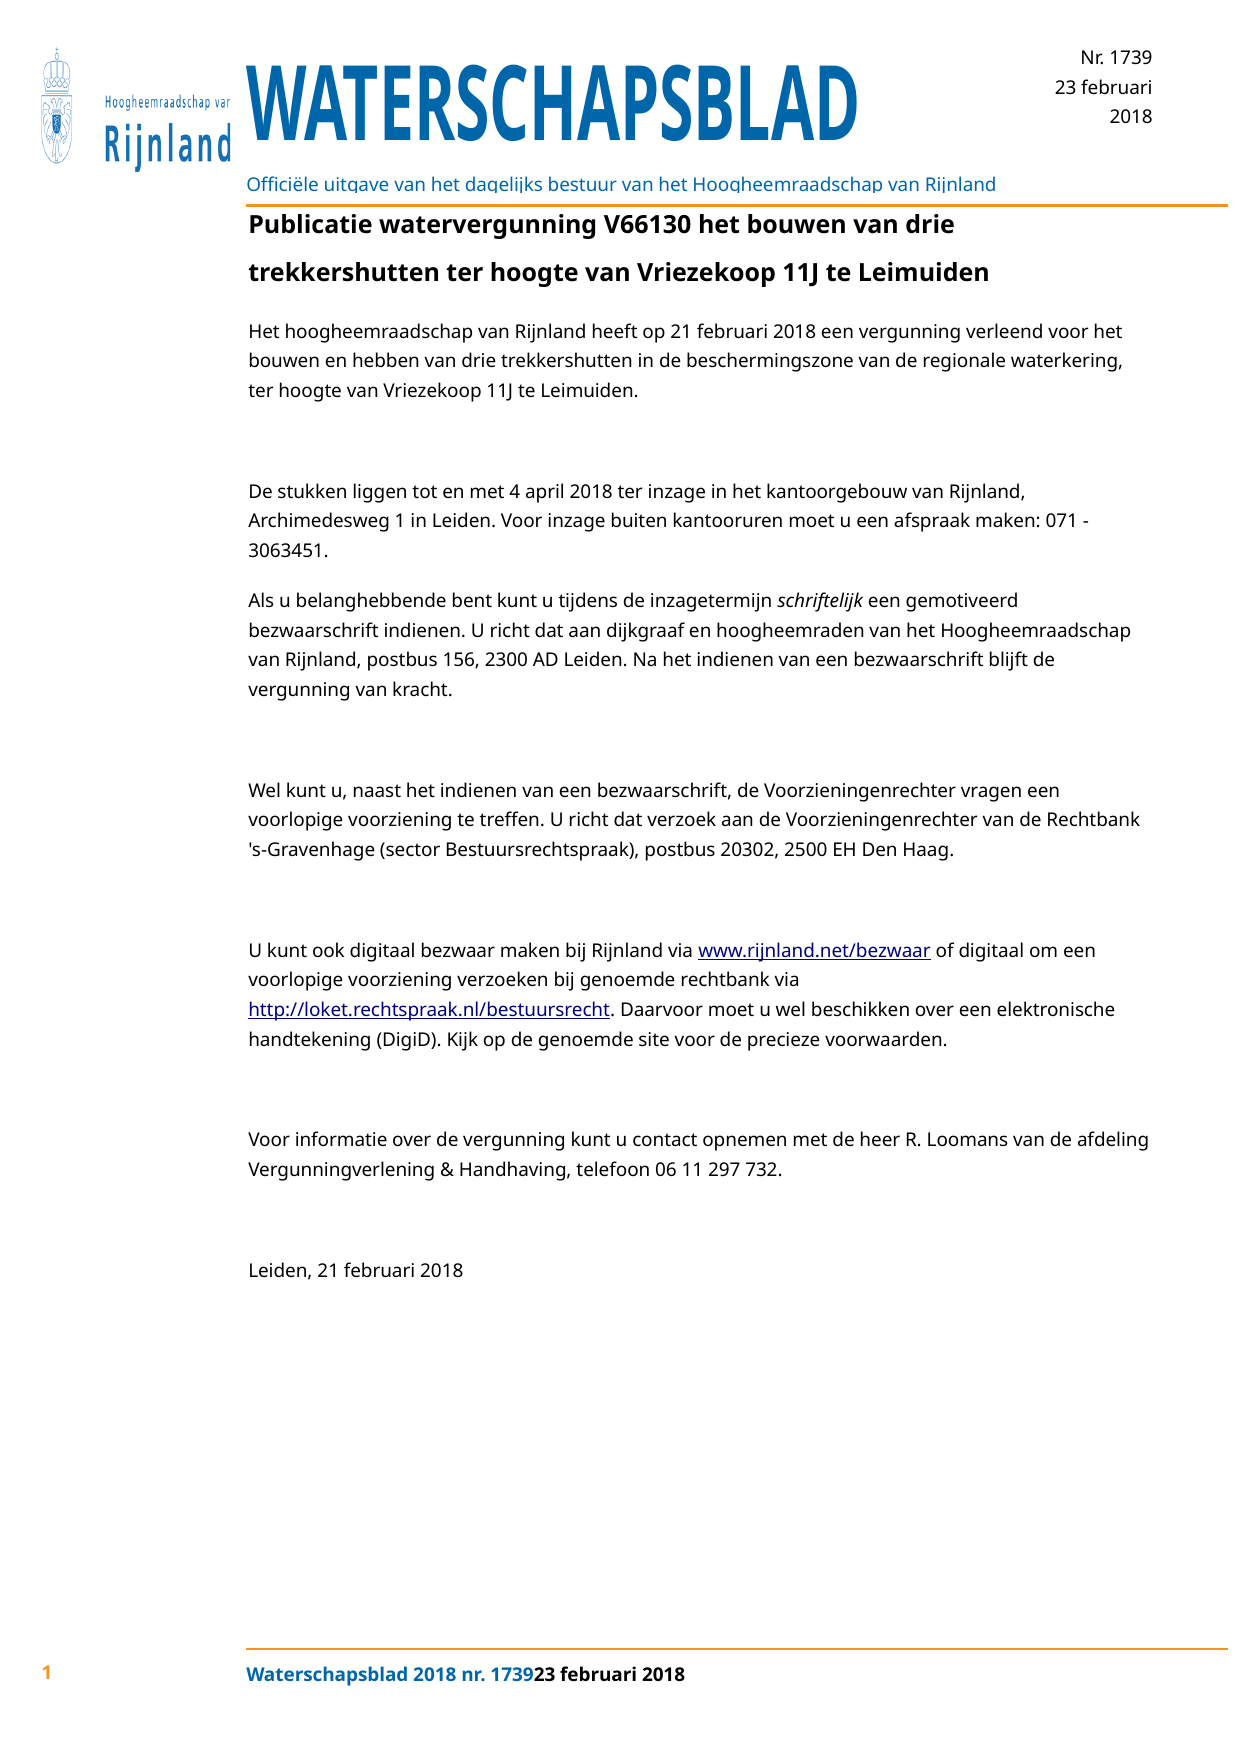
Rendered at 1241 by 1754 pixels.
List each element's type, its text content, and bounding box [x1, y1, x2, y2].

text De stukken liggen tot en met 4 april 2018 ter inzage in het kantoorgebouw van Rijnland, Archimedesweg 1 in Leiden. Voor inzage buiten kantooruren moet u een afspraak maken: 071 - 3063451. [248, 478, 1152, 563]
text Het hoogheemraadschap van Rijnland heeft op 21 februari 2018 een vergunning verleend voor het bouwen en hebben van drie trekkershutten in de beschermingszone van de regionale waterkering, ter hoogte van Vriezekoop 11J te Leimuiden. [248, 318, 1152, 403]
text Publicatie watervergunning V66130 het bouwen van drie trekkershutten ter hoogte van Vriezekoop 11J te Leimuiden [248, 207, 1152, 288]
picture [41, 47, 231, 172]
text Wel kunt u, naast het indienen van een bezwaarschrift, de Voorzieningenrechter vragen een voorlopige voorziening te treffen. U richt dat verzoek aan de Voorzieningenrechter van de Rechtbank 's-Gravenhage (sector Bestuursrechtspraak), postbus 20302, 2500 EH Den Haag. [248, 777, 1152, 862]
text U kunt ook digitaal bezwaar maken bij Rijnland via www.rijnland.net/bezwaar of digitaal om een voorlopige voorziening verzoeken bij genoemde rechtbank via http://loket.rechtspraak.nl/bestuursrecht. Daarvoor moet u wel beschikken over een elektronische handtekening (DigiD). Kijk op de genoemde site voor de precieze voorwaarden. [248, 937, 1152, 1052]
text Voor informatie over de vergunning kunt u contact opnemen met de heer R. Loomans van de afdeling Vergunningverlening & Handhaving, telefoon 06 11 297 732. [248, 1127, 1152, 1182]
text Leiden, 21 februari 2018 [248, 1257, 1152, 1283]
text Als u belanghebbende bent kunt u tijdens de inzagetermijn schriftelijk een gemotiveerd bezwaarschrift indienen. U richt dat aan dijkgraaf en hoogheemraden van het Hoogheemraadschap van Rijnland, postbus 156, 2300 AD Leiden. Na het indienen van een bezwaarschrift blijft de vergunning van kracht. [248, 587, 1152, 702]
